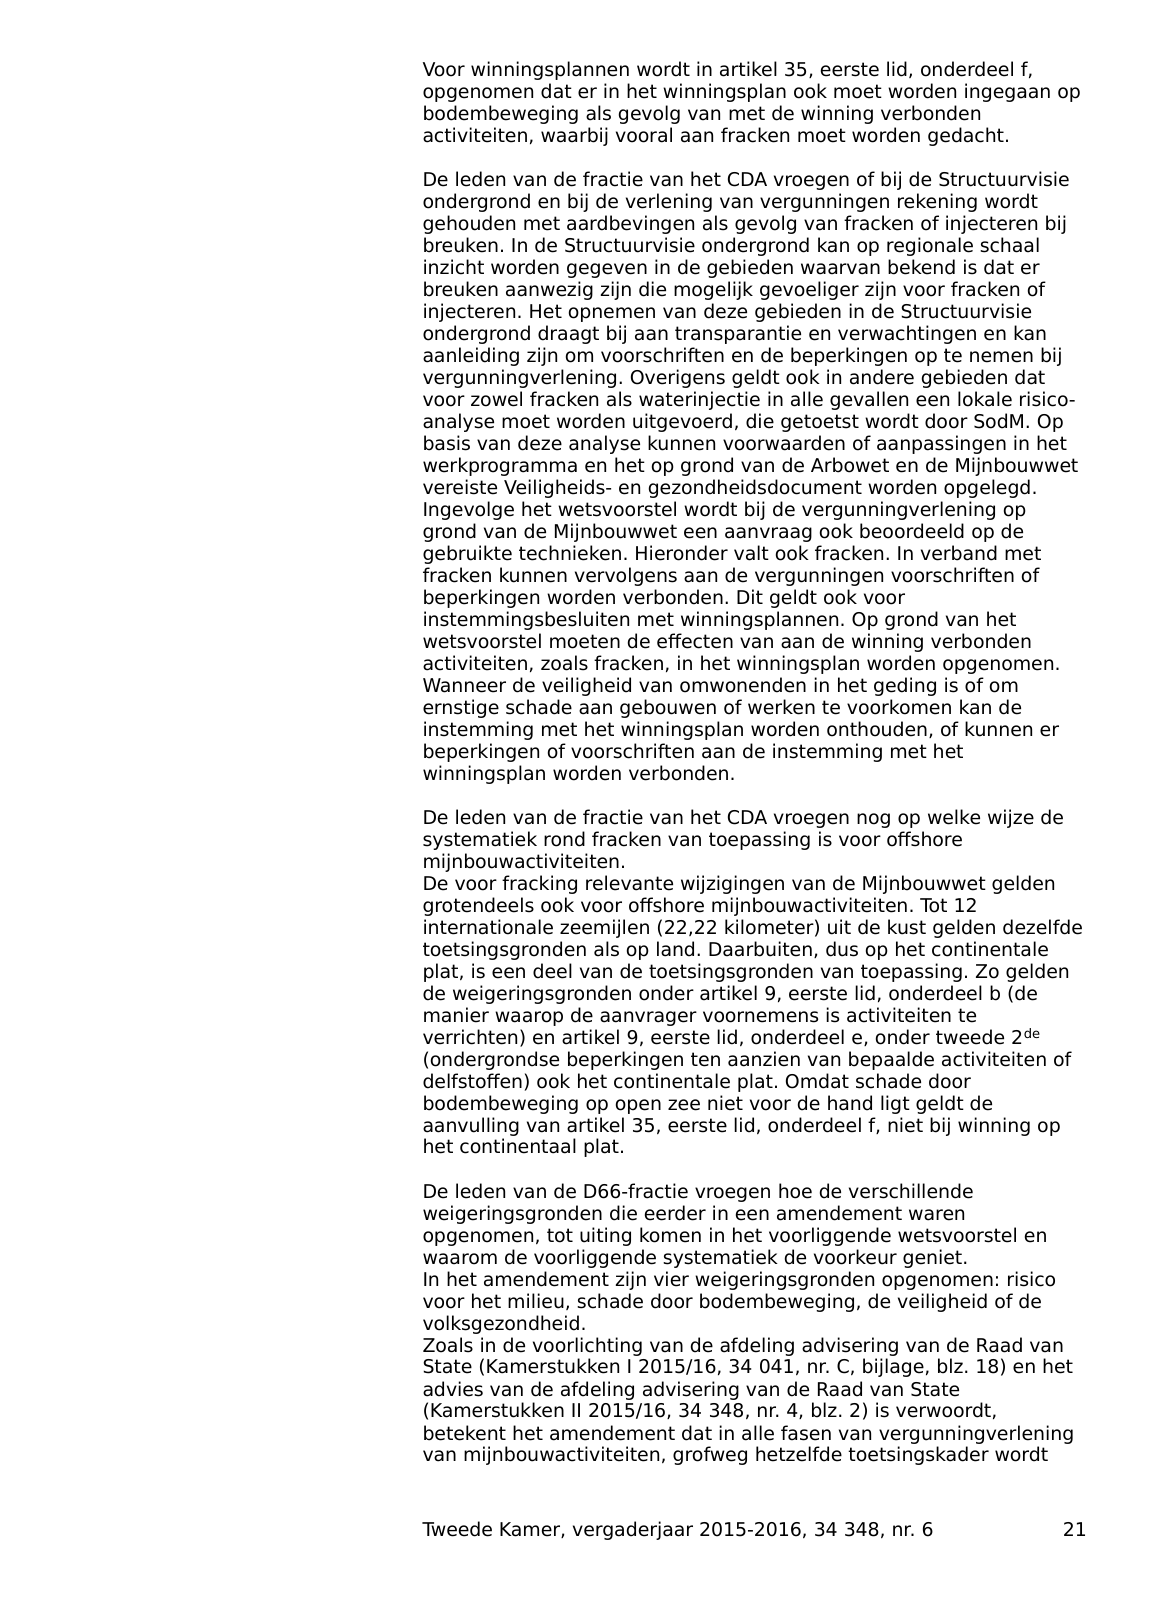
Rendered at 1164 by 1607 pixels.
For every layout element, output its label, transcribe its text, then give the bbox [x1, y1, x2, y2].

text Ingevolge het wetsvoorstel wordt bij de vergunningverlening op grond van de Mijnbouwwet een aanvraag ook beoordeeld op de gebruikte technieken. Hieronder valt ook fracken. In verband met fracken kunnen vervolgens aan de vergunningen voorschriften of beperkingen worden verbonden. Dit geldt ook voor instemmingsbesluiten met winningsplannen. Op grond van het wetsvoorstel moeten de effecten van aan de winning verbonden activiteiten, zoals fracken, in het winningsplan worden opgenomen. Wanneer de veiligheid van omwonenden in het geding is of om ernstige schade aan gebouwen of werken te voorkomen kan de instemming met het winningsplan worden onthouden, of kunnen er beperkingen of voorschriften aan de instemming met het winningsplan worden verbonden. [422, 499, 1087, 784]
text De leden van de D66-fractie vroegen hoe de verschillende weigeringsgronden die eerder in een amendement waren opgenomen, tot uiting komen in het voorliggende wetsvoorstel en waarom de voorliggende systematiek de voorkeur geniet. [422, 1181, 1087, 1268]
text Voor winningsplannen wordt in artikel 35, eerste lid, onderdeel f, opgenomen dat er in het winningsplan ook moet worden ingegaan op bodembeweging als gevolg van met de winning verbonden activiteiten, waarbij vooral aan fracken moet worden gedacht. [422, 59, 1087, 147]
text Zoals in de voorlichting van de afdeling advisering van de Raad van State (Kamerstukken I 2015/16, 34 041, nr. C, bijlage, blz. 18) en het advies van de afdeling advisering van de Raad van State (Kamerstukken II 2015/16, 34 348, nr. 4, blz. 2) is verwoordt, betekent het amendement dat in alle fasen van vergunningverlening van mijnbouwactiviteiten, grofweg hetzelfde toetsingskader wordt [422, 1334, 1087, 1466]
text De leden van de fractie van het CDA vroegen nog op welke wijze de systematiek rond fracken van toepassing is voor offshore mijnbouwactiviteiten. [422, 807, 1087, 873]
text In het amendement zijn vier weigeringsgronden opgenomen: risico voor het milieu, schade door bodembeweging, de veiligheid of de volksgezondheid. [422, 1268, 1087, 1334]
text De voor fracking relevante wijzigingen van de Mijnbouwwet gelden grotendeels ook voor offshore mijnbouwactiviteiten. Tot 12 internationale zeemijlen (22,22 kilometer) uit de kust gelden dezelfde toetsingsgronden als op land. Daarbuiten, dus op het continentale plat, is een deel van de toetsingsgronden van toepassing. Zo gelden de weigeringsgronden onder artikel 9, eerste lid, onderdeel b (de manier waarop de aanvrager voornemens is activiteiten te verrichten) en artikel 9, eerste lid, onderdeel e, onder tweede 2de (ondergrondse beperkingen ten aanzien van bepaalde activiteiten of delfstoffen) ook het continentale plat. Omdat schade door bodembeweging op open zee niet voor de hand ligt geldt de aanvulling van artikel 35, eerste lid, onderdeel f, niet bij winning op het continentaal plat. [422, 873, 1087, 1158]
text De leden van de fractie van het CDA vroegen of bij de Structuurvisie ondergrond en bij de verlening van vergunningen rekening wordt gehouden met aardbevingen als gevolg van fracken of injecteren bij breuken. In de Structuurvisie ondergrond kan op regionale schaal inzicht worden gegeven in de gebieden waarvan bekend is dat er breuken aanwezig zijn die mogelijk gevoeliger zijn voor fracken of injecteren. Het opnemen van deze gebieden in de Structuurvisie ondergrond draagt bij aan transparantie en verwachtingen en kan aanleiding zijn om voorschriften en de beperkingen op te nemen bij vergunningverlening. Overigens geldt ook in andere gebieden dat voor zowel fracken als waterinjectie in alle gevallen een lokale risico-analyse moet worden uitgevoerd, die getoetst wordt door SodM. Op basis van deze analyse kunnen voorwaarden of aanpassingen in het werkprogramma en het op grond van de Arbowet en de Mijnbouwwet vereiste Veiligheids- en gezondheidsdocument worden opgelegd. [422, 169, 1087, 499]
